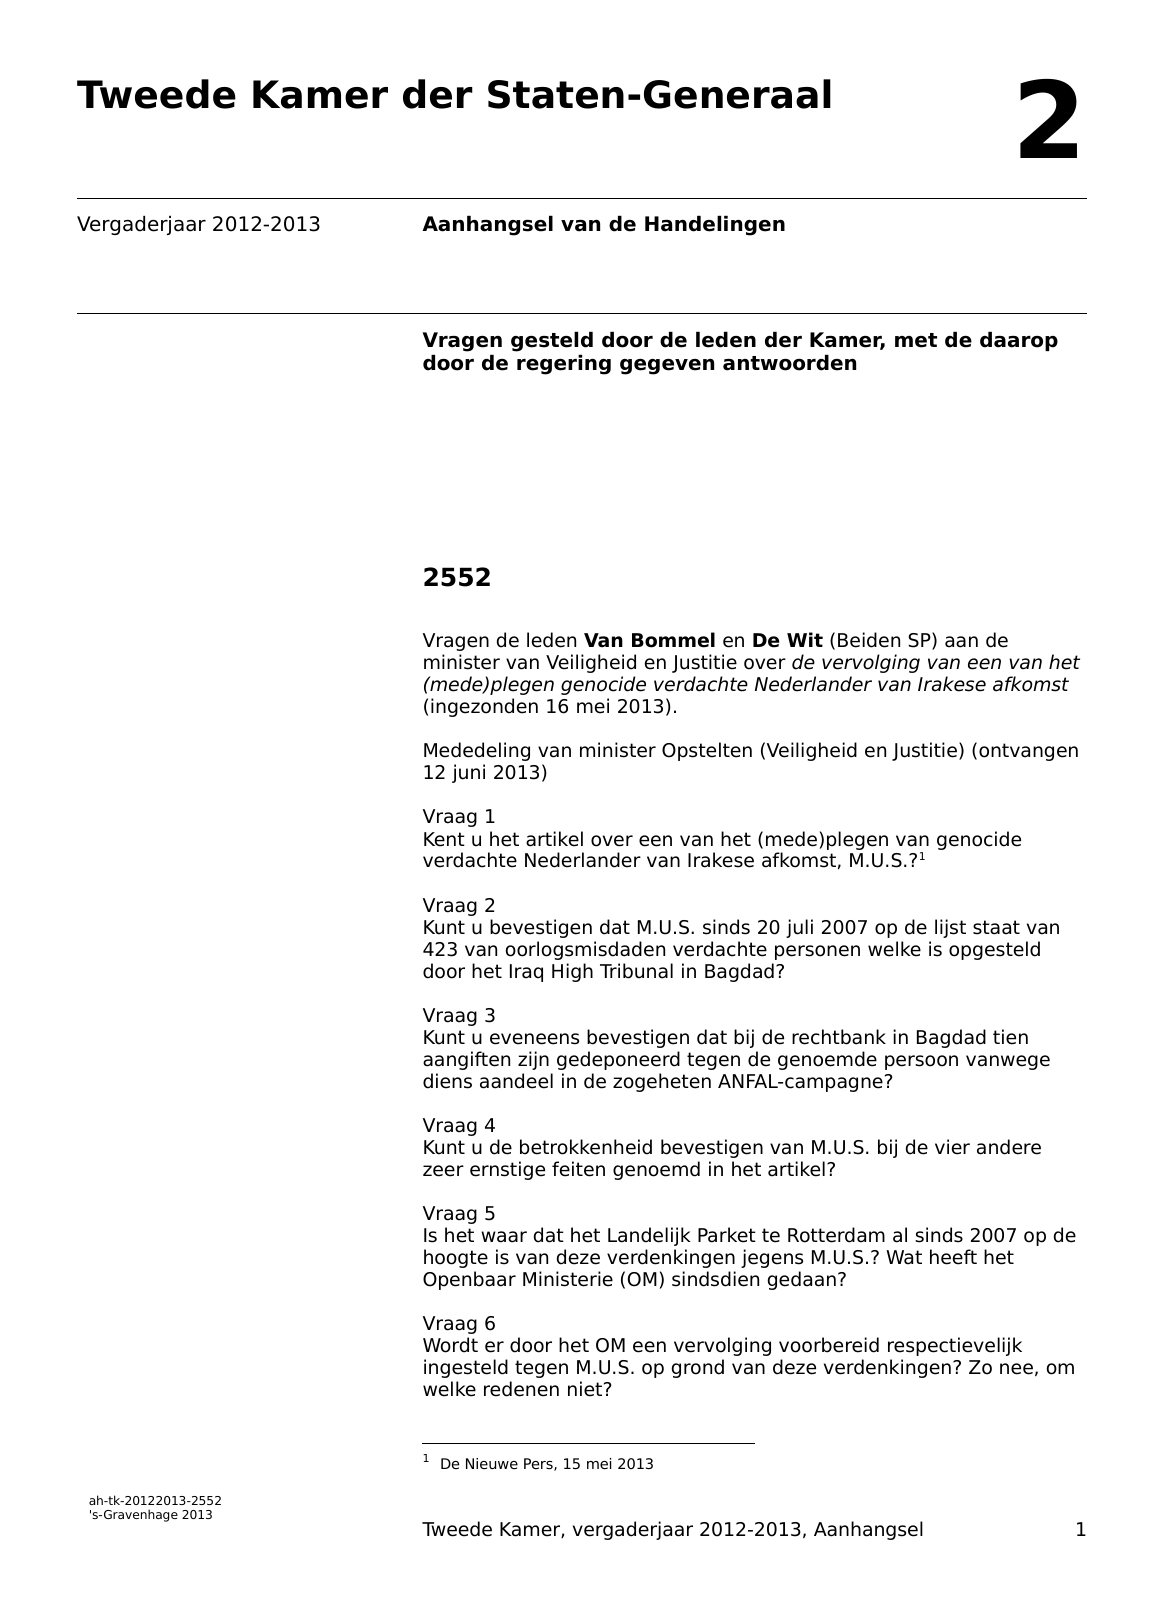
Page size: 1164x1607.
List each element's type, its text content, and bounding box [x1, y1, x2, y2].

text Vraag 6 [422, 1313, 1087, 1335]
text Vragen de leden Van Bommel en De Wit (Beiden SP) aan de minister van Veiligheid en Justitie over de vervolging van een van het (mede)plegen genocide verdachte Nederlander van Irakese afkomst (ingezonden 16 mei 2013). [422, 630, 1087, 718]
text Kent u het artikel over een van het (mede)plegen van genocide verdachte Nederlander van Irakese afkomst, M.U.S.? [422, 828, 1087, 872]
text Vraag 5 [422, 1203, 1087, 1225]
text Vraag 3 [422, 1005, 1087, 1027]
text ah-tk-20122013-2552 [88, 1494, 323, 1508]
text Kunt u eveneens bevestigen dat bij de rechtbank in Bagdad tien aangiften zijn gedeponeerd tegen de genoemde persoon vanwege diens aandeel in de zogeheten ANFAL-campagne? [422, 1027, 1087, 1093]
table_cell Aanhangsel van de Handelingen [422, 199, 1087, 313]
text Wordt er door het OM een vervolging voorbereid respectievelijk ingesteld tegen M.U.S. op grond van deze verdenkingen? Zo nee, om welke redenen niet? [422, 1335, 1087, 1401]
table_cell Vergaderjaar 2012-2013 [77, 199, 422, 313]
text Vraag 1 [422, 806, 1087, 828]
table_cell Vragen gesteld door de leden der Kamer, met de daarop door de regering gegeven antwoorden [422, 314, 1087, 375]
text 's-Gravenhage 2013 [88, 1508, 323, 1522]
text De Nieuwe Pers, 15 mei 2013 [422, 1452, 1087, 1474]
text Is het waar dat het Landelijk Parket te Rotterdam al sinds 2007 op de hoogte is van deze verdenkingen jegens M.U.S.? Wat heeft het Openbaar Ministerie (OM) sindsdien gedaan? [422, 1225, 1087, 1291]
text Kunt u bevestigen dat M.U.S. sinds 20 juli 2007 op de lijst staat van 423 van oorlogsmisdaden verdachte personen welke is opgesteld door het Iraq High Tribunal in Bagdad? [422, 917, 1087, 982]
table_header 2 [886, 59, 1087, 198]
text Kunt u de betrokkenheid bevestigen van M.U.S. bij de vier andere zeer ernstige feiten genoemd in het artikel? [422, 1137, 1087, 1181]
text Vraag 2 [422, 894, 1087, 917]
table_cell [77, 314, 422, 375]
text Vraag 4 [422, 1115, 1087, 1137]
text Mededeling van minister Opstelten (Veiligheid en Justitie) (ontvangen 12 juni 2013) [422, 740, 1087, 784]
text 2552 [422, 563, 1087, 592]
table_header Tweede Kamer der Staten-Generaal [77, 59, 886, 198]
